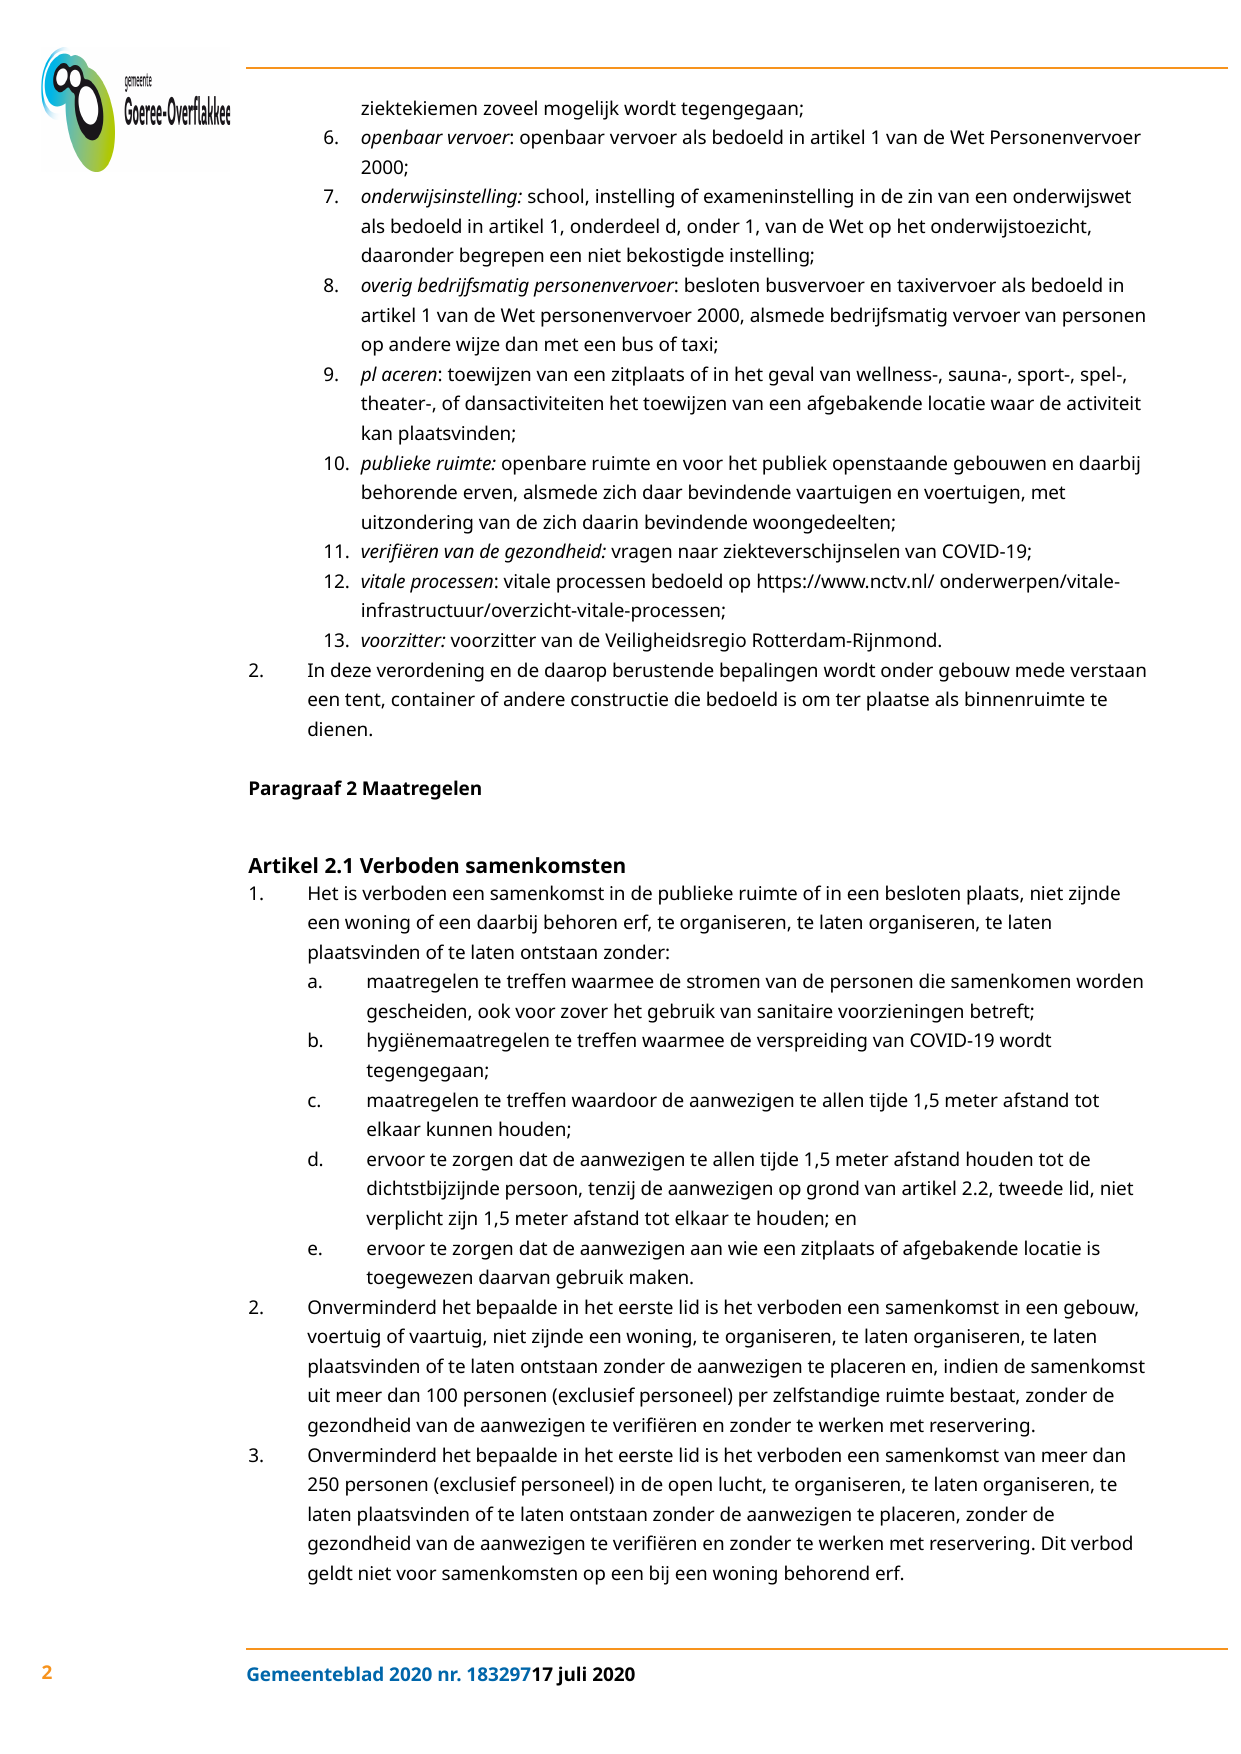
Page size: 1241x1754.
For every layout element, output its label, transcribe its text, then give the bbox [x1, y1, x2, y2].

list In deze verordening en de daarop berustende bepalingen wordt onder gebouw mede verstaan een tent, container of andere constructie die bedoeld is om ter plaatse als binnenruimte te dienen. [248, 657, 1152, 742]
list verifiëren van de gezondheid: vragen naar ziekteverschijnselen van COVID-19; [323, 538, 1152, 564]
list publieke ruimte: openbare ruimte en voor het publiek openstaande gebouwen en daarbij behorende erven, alsmede zich daar bevindende vaartuigen en voertuigen, met uitzondering van de zich daarin bevindende woongedeelten; [323, 450, 1152, 535]
list pl aceren: toewijzen van een zitplaats of in het geval van wellness-, sauna-, sport-, spel-, theater-, of dansactiviteiten het toewijzen van een afgebakende locatie waar de activiteit kan plaatsvinden; [323, 361, 1152, 446]
list ziektekiemen zoveel mogelijk wordt tegengegaan; [323, 95, 1152, 121]
list Het is verboden een samenkomst in de publieke ruimte of in een besloten plaats, niet zijnde een woning of een daarbij behoren erf, te organiseren, te laten organiseren, te laten plaatsvinden of te laten ontstaan zonder: [248, 880, 1152, 965]
list onderwijsinstelling: school, instelling of exameninstelling in de zin van een onderwijswet als bedoeld in artikel 1, onderdeel d, onder 1, van de Wet op het onderwijstoezicht, daaronder begrepen een niet bekostigde instelling; [323, 183, 1152, 268]
list vitale processen: vitale processen bedoeld op https://www.nctv.nl/ onderwerpen/vitale-infrastructuur/overzicht-vitale-processen; [323, 568, 1152, 623]
list maatregelen te treffen waarmee de stromen van de personen die samenkomen worden gescheiden, ook voor zover het gebruik van sanitaire voorzieningen betreft; [307, 968, 1152, 1024]
list hygiënemaatregelen te treffen waarmee de verspreiding van COVID-19 wordt tegengegaan; [307, 1028, 1152, 1083]
list overig bedrijfsmatig personenvervoer: besloten busvervoer en taxivervoer als bedoeld in artikel 1 van de Wet personenvervoer 2000, alsmede bedrijfsmatig vervoer van personen op andere wijze dan met een bus of taxi; [323, 272, 1152, 357]
list voorzitter: voorzitter van de Veiligheidsregio Rotterdam-Rijnmond. [323, 627, 1152, 653]
list maatregelen te treffen waardoor de aanwezigen te allen tijde 1,5 meter afstand tot elkaar kunnen houden; [307, 1087, 1152, 1142]
text Artikel 2.1 Verboden samenkomsten [248, 851, 1152, 880]
list Onverminderd het bepaalde in het eerste lid is het verboden een samenkomst in een gebouw, voertuig of vaartuig, niet zijnde een woning, te organiseren, te laten organiseren, te laten plaatsvinden of te laten ontstaan zonder de aanwezigen te placeren en, indien de samenkomst uit meer dan 100 personen (exclusief personeel) per zelfstandige ruimte bestaat, zonder de gezondheid van de aanwezigen te verifiëren en zonder te werken met reservering. [248, 1294, 1152, 1438]
list ervoor te zorgen dat de aanwezigen aan wie een zitplaats of afgebakende locatie is toegewezen daarvan gebruik maken. [307, 1235, 1152, 1290]
list ervoor te zorgen dat de aanwezigen te allen tijde 1,5 meter afstand houden tot de dichtstbijzijnde persoon, tenzij de aanwezigen op grond van artikel 2.2, tweede lid, niet verplicht zijn 1,5 meter afstand tot elkaar te houden; en [307, 1146, 1152, 1231]
text Paragraaf 2 Maatregelen [248, 775, 1152, 801]
list openbaar vervoer: openbaar vervoer als bedoeld in artikel 1 van de Wet Personenvervoer 2000; [323, 124, 1152, 180]
picture [41, 47, 231, 172]
list Onverminderd het bepaalde in het eerste lid is het verboden een samenkomst van meer dan 250 personen (exclusief personeel) in de open lucht, te organiseren, te laten organiseren, te laten plaatsvinden of te laten ontstaan zonder de aanwezigen te placeren, zonder de gezondheid van de aanwezigen te verifiëren en zonder te werken met reservering. Dit verbod geldt niet voor samenkomsten op een bij een woning behorend erf. [248, 1442, 1152, 1586]
